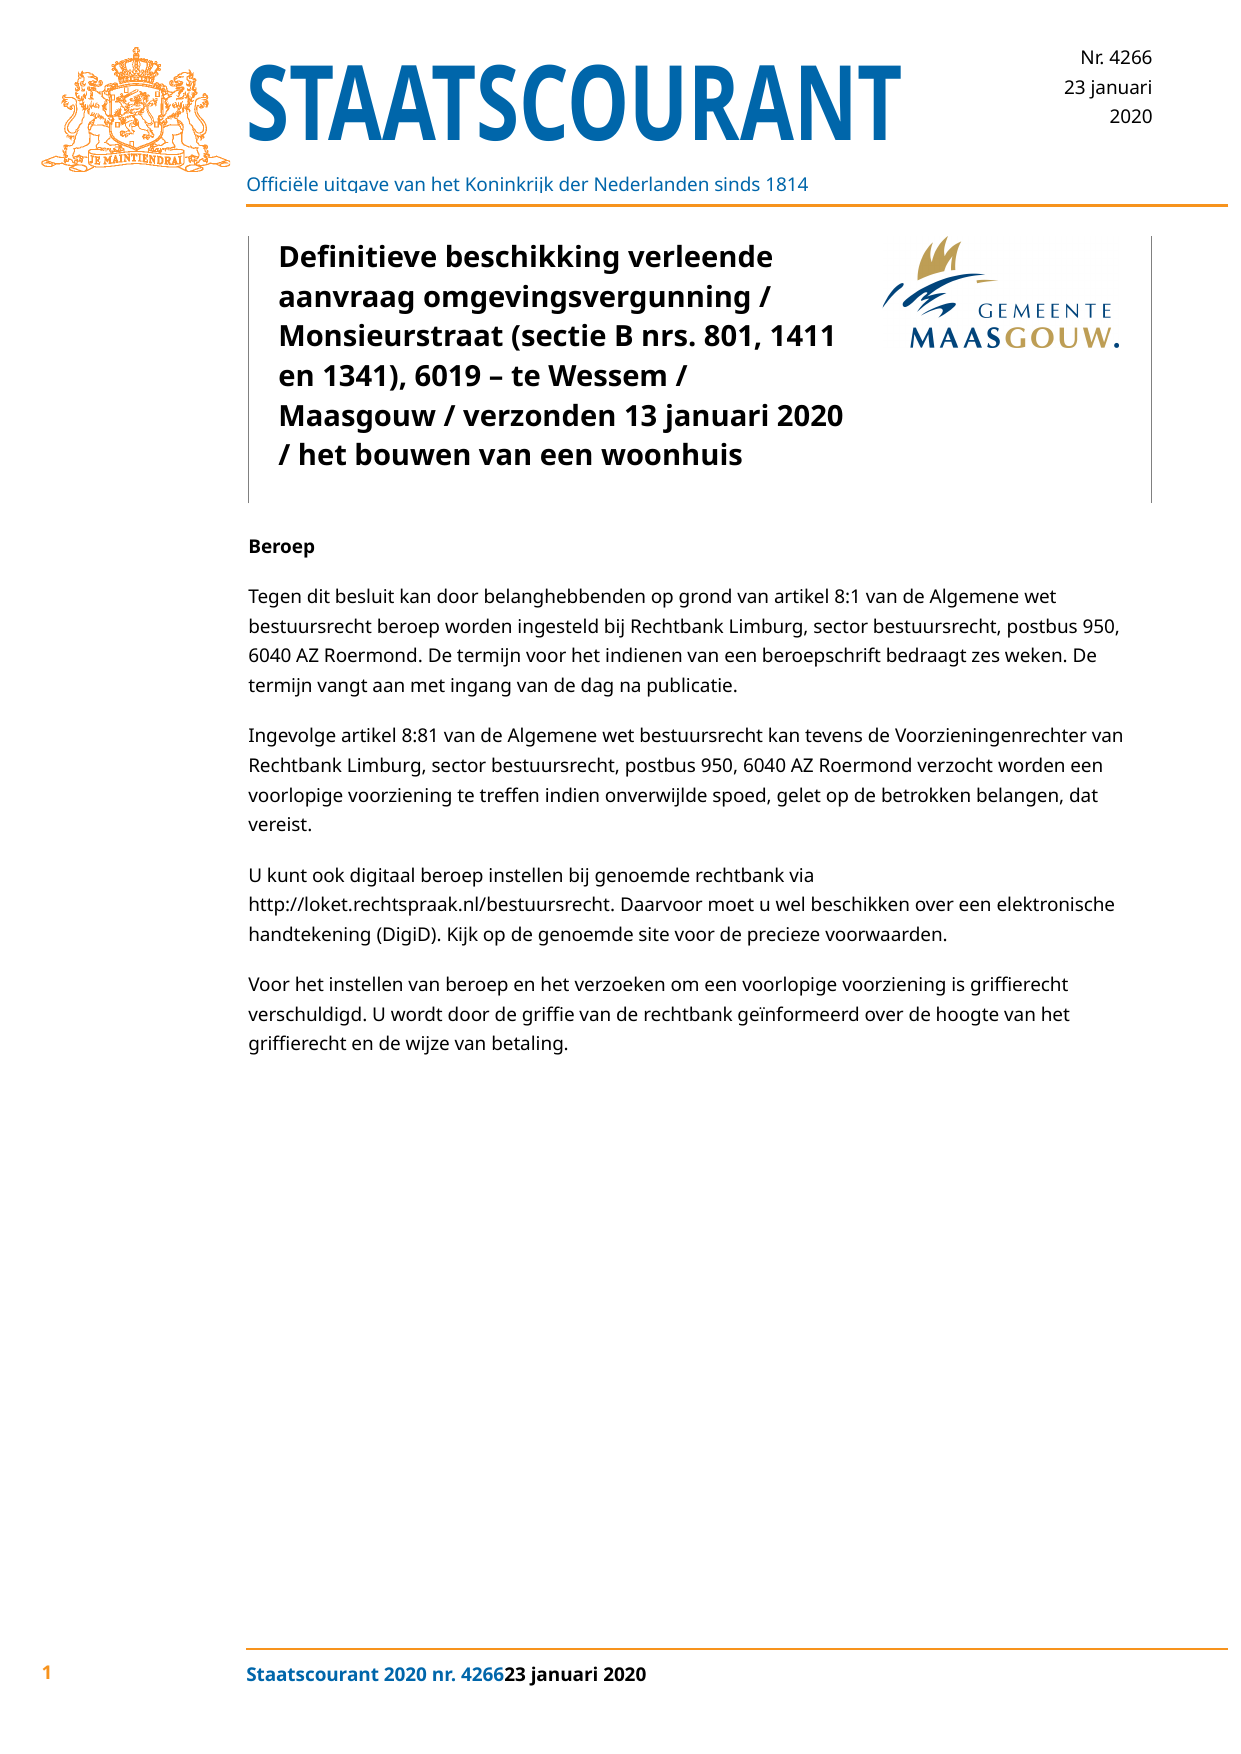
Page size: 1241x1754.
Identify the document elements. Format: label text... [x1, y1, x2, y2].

text Tegen dit besluit kan door belanghebbenden op grond van artikel 8:1 van de Algemene wet bestuursrecht beroep worden ingesteld bij Rechtbank Limburg, sector bestuursrecht, postbus 950, 6040 AZ Roermond. De termijn voor het indienen van een beroepschrift bedraagt zes weken. De termijn vangt aan met ingang van de dag na publicatie. [248, 583, 1152, 698]
text Voor het instellen van beroep en het verzoeken om een voorlopige voorziening is griffierecht verschuldigd. U wordt door de griffie van de rechtbank geïnformeerd over de hoogte van het griffierecht en de wijze van betaling. [248, 971, 1152, 1056]
text U kunt ook digitaal beroep instellen bij genoemde rechtbank via http://loket.rechtspraak.nl/bestuursrecht. Daarvoor moet u wel beschikken over een elektronische handtekening (DigiD). Kijk op de genoemde site voor de precieze voorwaarden. [248, 862, 1152, 947]
table_header Definitieve beschikking verleende aanvraag omgevingsvergunning / Monsieurstraat (sectie B nrs. 801, 1411 en 1341), 6019 – te Wessem / Maasgouw / verzonden 13 januari 2020 / het bouwen van een woonhuis [249, 236, 850, 503]
picture [41, 47, 231, 172]
text Ingevolge artikel 8:81 van de Algemene wet bestuursrecht kan tevens de Voorzieningenrechter van Rechtbank Limburg, sector bestuursrecht, postbus 950, 6040 AZ Roermond verzocht worden een voorlopige voorziening te treffen indien onverwijlde spoed, gelet op de betrokken belangen, dat vereist. [248, 723, 1152, 837]
table_header [850, 236, 1151, 503]
picture [882, 236, 1119, 348]
text Beroep [248, 533, 1152, 559]
